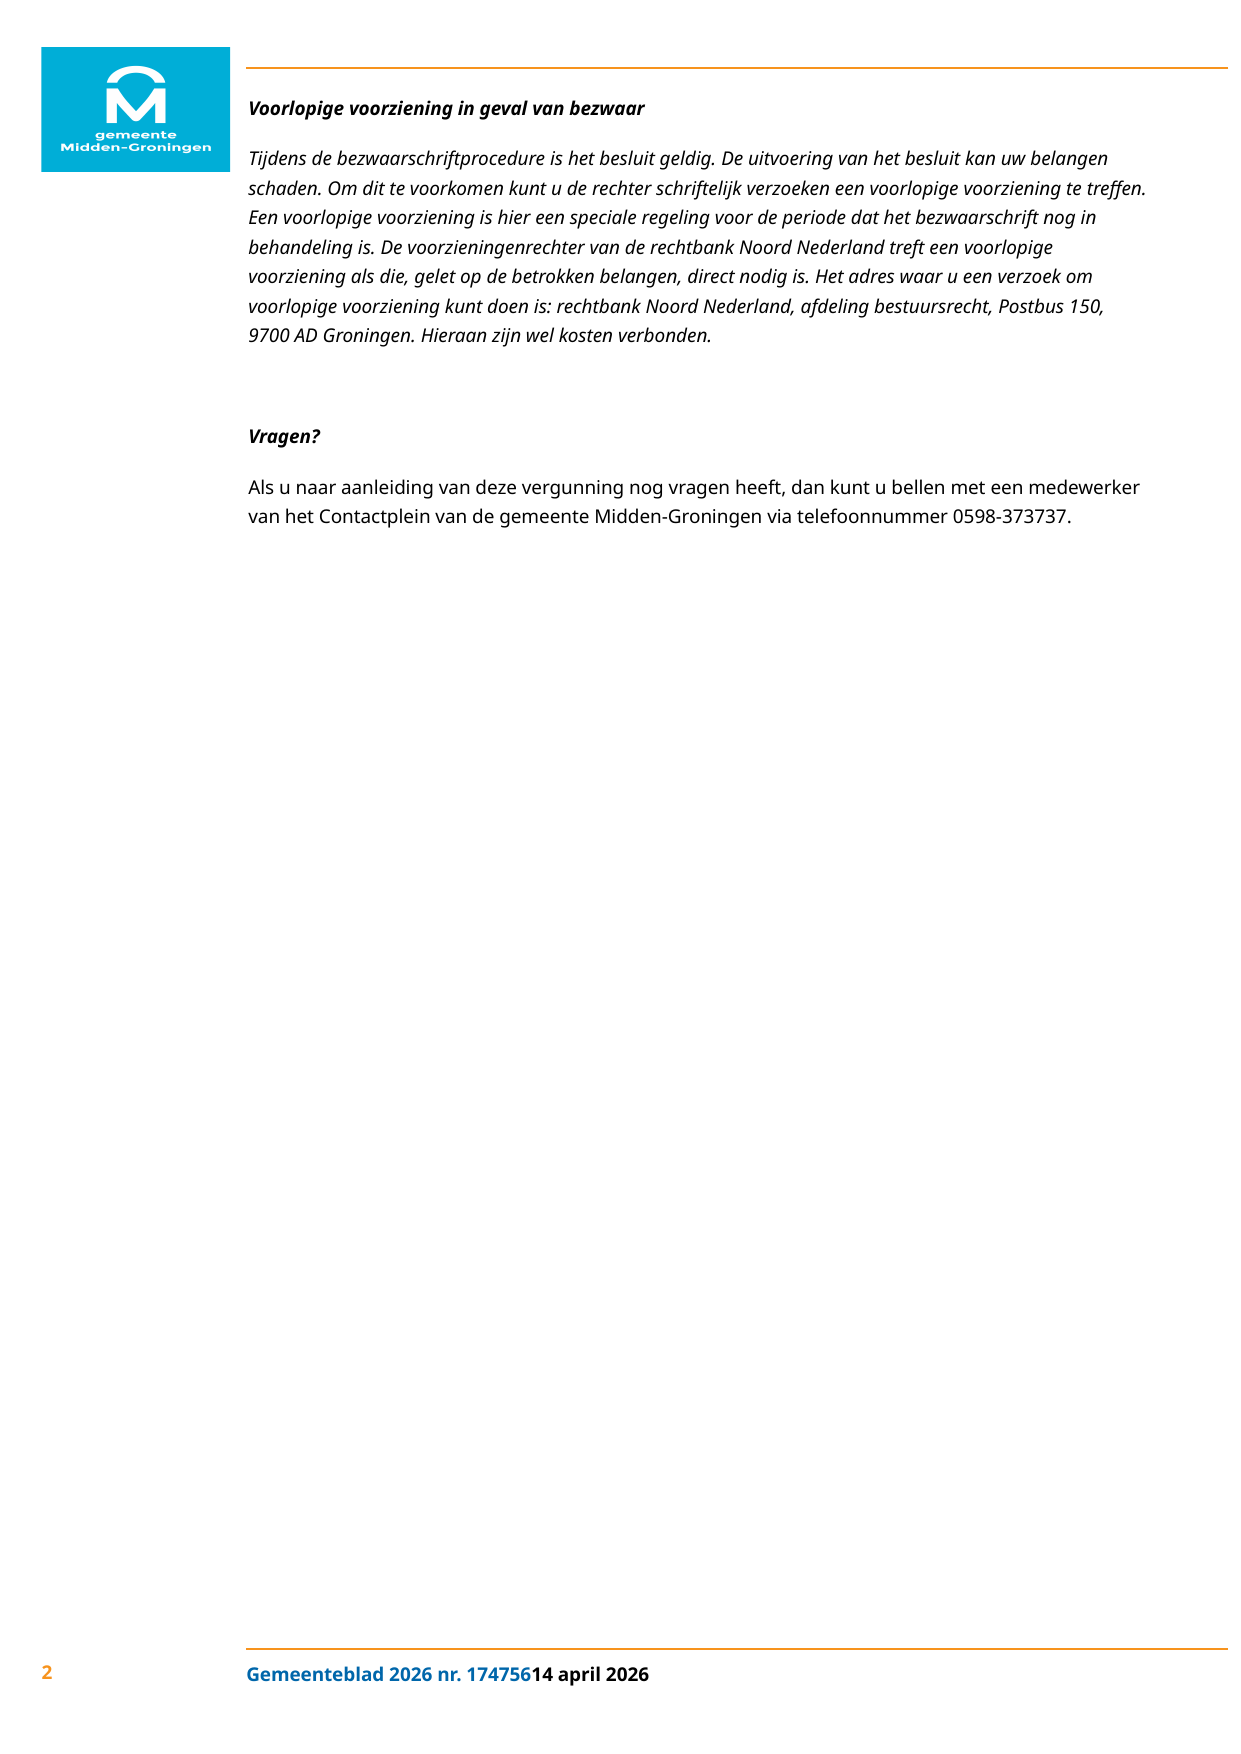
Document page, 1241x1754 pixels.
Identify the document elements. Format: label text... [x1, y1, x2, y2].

text Voorlopige voorziening in geval van bezwaar [248, 95, 1152, 121]
text Vragen? [248, 423, 1152, 449]
picture [108, 66, 164, 82]
picture [184, 146, 190, 153]
text Als u naar aanleiding van deze vergunning nog vragen heeft, dan kunt u bellen met een medewerker van het Contactplein van de gemeente Midden-Groningen via telefoonnummer 0598-373737. [248, 474, 1152, 529]
picture [107, 89, 165, 122]
text Tijdens de bezwaarschriftprocedure is het besluit geldig. De uitvoering van het besluit kan uw belangen schaden. Om dit te voorkomen kunt u de rechter schriftelijk verzoeken een voorlopige voorziening te treffen. Een voorlopige voorziening is hier een speciale regeling voor de periode dat het bezwaarschrift nog in behandeling is. De voorzieningenrechter van de rechtbank Noord Nederland treft een voorlopige voorziening als die, gelet op de betrokken belangen, direct nodig is. Het adres waar u een verzoek om voorlopige voorziening kunt doen is: rechtbank Noord Nederland, afdeling bestuursrecht, Postbus 150, 9700 AD Groningen. Hieraan zijn wel kosten verbonden. [248, 145, 1152, 348]
